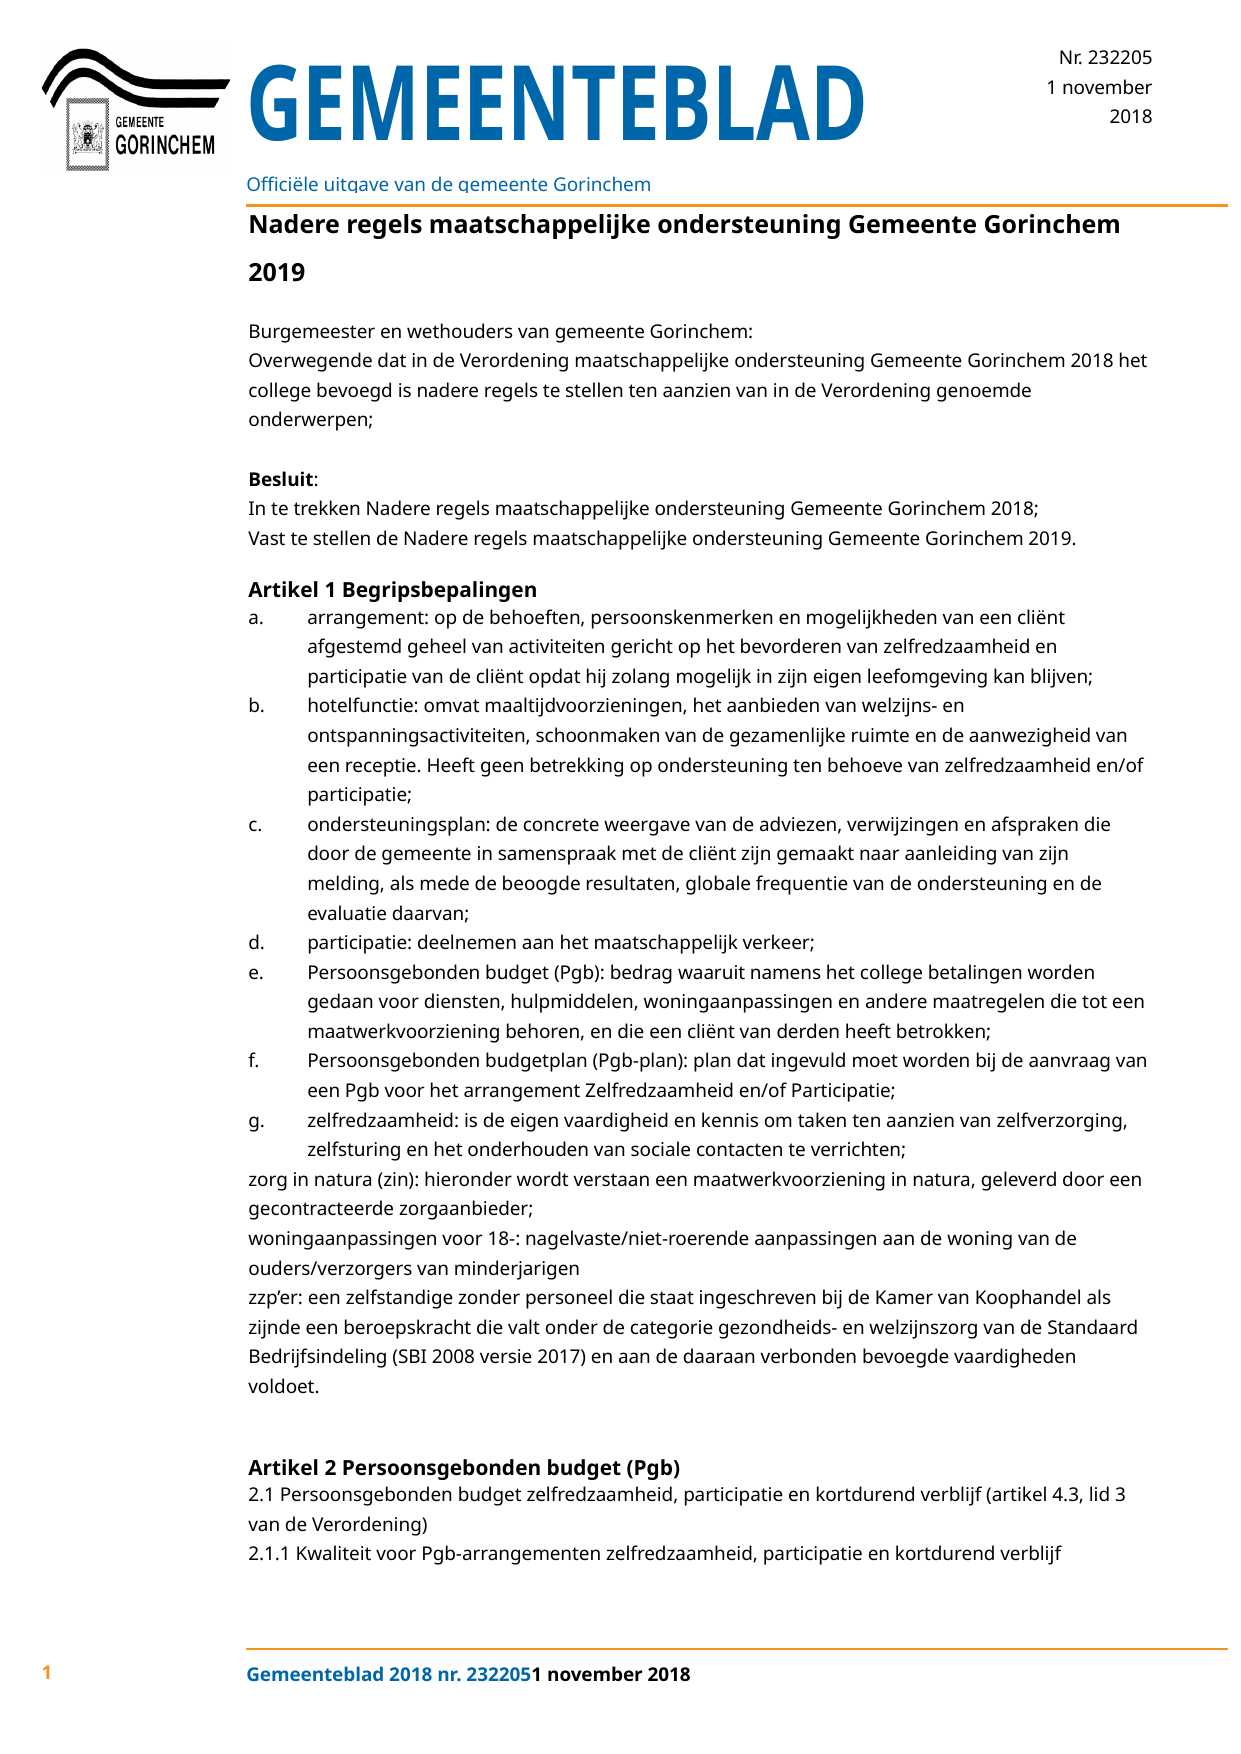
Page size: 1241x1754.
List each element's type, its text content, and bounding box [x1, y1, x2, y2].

text Artikel 2 Persoonsgebonden budget (Pgb) [248, 1453, 1152, 1481]
picture [41, 47, 231, 172]
list zelfredzaamheid: is de eigen vaardigheid en kennis om taken ten aanzien van zelfverzorging, zelfsturing en het onderhouden van sociale contacten te verrichten; [248, 1107, 1152, 1162]
list Persoonsgebonden budgetplan (Pgb-plan): plan dat ingevuld moet worden bij de aanvraag van een Pgb voor het arrangement Zelfredzaamheid en/of Participatie; [248, 1048, 1152, 1103]
text Artikel 1 Begripsbepalingen [248, 575, 1152, 604]
text 2.1.1 Kwaliteit voor Pgb-arrangementen zelfredzaamheid, participatie en kortdurend verblijf [248, 1541, 1152, 1566]
list ondersteuningsplan: de concrete weergave van de adviezen, verwijzingen en afspraken die door de gemeente in samenspraak met de cliënt zijn gemaakt naar aanleiding van zijn melding, als mede de beoogde resultaten, globale frequentie van de ondersteuning en de evaluatie daarvan; [248, 811, 1152, 925]
text zzp’er: een zelfstandige zonder personeel die staat ingeschreven bij de Kamer van Koophandel als zijnde een beroepskracht die valt onder de categorie gezondheids- en welzijnszorg van de Standaard Bedrijfsindeling (SBI 2008 versie 2017) en aan de daaraan verbonden bevoegde vaardigheden voldoet. [248, 1284, 1152, 1399]
list hotelfunctie: omvat maaltijdvoorzieningen, het aanbieden van welzijns- en ontspanningsactiviteiten, schoonmaken van de gezamenlijke ruimte en de aanwezigheid van een receptie. Heeft geen betrekking op ondersteuning ten behoeve van zelfredzaamheid en/of participatie; [248, 693, 1152, 807]
text In te trekken Nadere regels maatschappelijke ondersteuning Gemeente Gorinchem 2018; [248, 495, 1152, 521]
text Burgemeester en wethouders van gemeente Gorinchem: [248, 318, 1152, 344]
text Vast te stellen de Nadere regels maatschappelijke ondersteuning Gemeente Gorinchem 2019. [248, 525, 1152, 551]
list arrangement: op de behoeften, persoonskenmerken en mogelijkheden van een cliënt afgestemd geheel van activiteiten gericht op het bevorderen van zelfredzaamheid en participatie van de cliënt opdat hij zolang mogelijk in zijn eigen leefomgeving kan blijven; [248, 604, 1152, 689]
text Nadere regels maatschappelijke ondersteuning Gemeente Gorinchem 2019 [248, 207, 1152, 288]
text woningaanpassingen voor 18-: nagelvaste/niet-roerende aanpassingen aan de woning van de ouders/verzorgers van minderjarigen [248, 1225, 1152, 1280]
list participatie: deelnemen aan het maatschappelijk verkeer; [248, 929, 1152, 955]
text 2.1 Persoonsgebonden budget zelfredzaamheid, participatie en kortdurend verblijf (artikel 4.3, lid 3 van de Verordening) [248, 1481, 1152, 1537]
text Overwegende dat in de Verordening maatschappelijke ondersteuning Gemeente Gorinchem 2018 het college bevoegd is nadere regels te stellen ten aanzien van in de Verordening genoemde onderwerpen; [248, 347, 1152, 432]
list Persoonsgebonden budget (Pgb): bedrag waaruit namens het college betalingen worden gedaan voor diensten, hulpmiddelen, woningaanpassingen en andere maatregelen die tot een maatwerkvoorziening behoren, en die een cliënt van derden heeft betrokken; [248, 959, 1152, 1044]
text zorg in natura (zin): hieronder wordt verstaan een maatwerkvoorziening in natura, geleverd door een gecontracteerde zorgaanbieder; [248, 1166, 1152, 1221]
text Besluit: [248, 466, 1152, 492]
